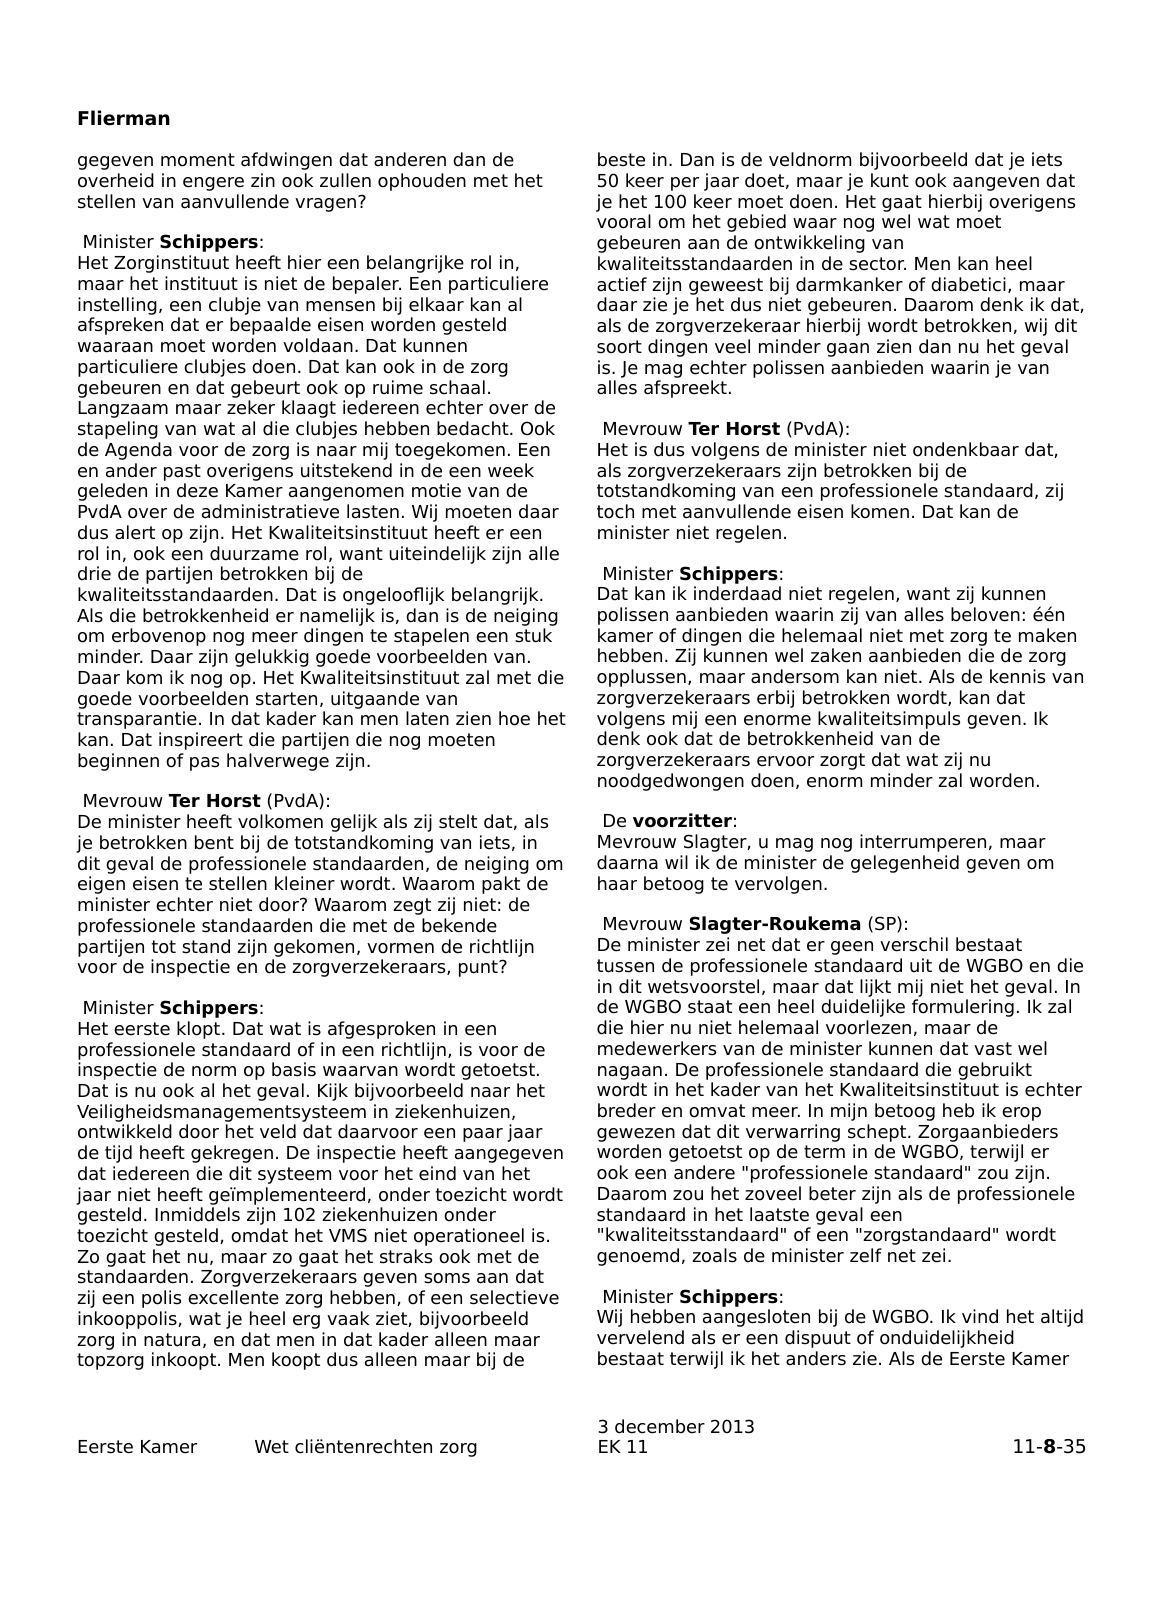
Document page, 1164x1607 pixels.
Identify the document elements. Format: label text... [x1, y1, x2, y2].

text Mevrouw Slagter-Roukema (SP): [596, 914, 1087, 935]
text gegeven moment afdwingen dat anderen dan de overheid in engere zin ook zullen ophouden met het stellen van aanvullende vragen? [77, 150, 567, 212]
text Dat kan ik inderdaad niet regelen, want zij kunnen polissen aanbieden waarin zij van alles beloven: één kamer of dingen die helemaal niet met zorg te maken hebben. Zij kunnen wel zaken aanbieden die de zorg opplussen, maar andersom kan niet. Als de kennis van zorgverzekeraars erbij betrokken wordt, kan dat volgens mij een enorme kwaliteitsimpuls geven. Ik denk ook dat de betrokkenheid van de zorgverzekeraars ervoor zorgt dat wat zij nu noodgedwongen doen, enorm minder zal worden. [596, 584, 1087, 791]
text Het eerste klopt. Dat wat is afgesproken in een professionele standaard of in een richtlijn, is voor de inspectie de norm op basis waarvan wordt getoetst. Dat is nu ook al het geval. Kijk bijvoorbeeld naar het Veiligheidsmanagementsysteem in ziekenhuizen, ontwikkeld door het veld dat daarvoor een paar jaar de tijd heeft gekregen. De inspectie heeft aangegeven dat iedereen die dit systeem voor het eind van het jaar niet heeft geïmplementeerd, onder toezicht wordt gesteld. Inmiddels zijn 102 ziekenhuizen onder toezicht gesteld, omdat het VMS niet operationeel is. Zo gaat het nu, maar zo gaat het straks ook met de standaarden. Zorgverzekeraars geven soms aan dat zij een polis excellente zorg hebben, of een selectieve inkooppolis, wat je heel erg vaak ziet, bijvoorbeeld zorg in natura, en dat men in dat kader alleen maar topzorg inkoopt. Men koopt dus alleen maar bij de [77, 1019, 567, 1371]
text Mevrouw Slagter, u mag nog interrumperen, maar daarna wil ik de minister de gelegenheid geven om haar betoog te vervolgen. [596, 832, 1087, 894]
text Wij hebben aangesloten bij de WGBO. Ik vind het altijd vervelend als er een dispuut of onduidelijkheid bestaat terwijl ik het anders zie. Als de Eerste Kamer [596, 1307, 1087, 1369]
text Mevrouw Ter Horst (PvdA): [77, 791, 567, 812]
text Het is dus volgens de minister niet ondenkbaar dat, als zorgverzekeraars zijn betrokken bij de totstandkoming van een professionele standaard, zij toch met aanvullende eisen komen. Dat kan de minister niet regelen. [596, 440, 1087, 543]
text Mevrouw Ter Horst (PvdA): [596, 419, 1087, 440]
text De voorzitter: [596, 811, 1087, 832]
text Minister Schippers: [77, 998, 567, 1019]
text Minister Schippers: [596, 1287, 1087, 1307]
text De minister heeft volkomen gelijk als zij stelt dat, als je betrokken bent bij de totstandkoming van iets, in dit geval de professionele standaarden, de neiging om eigen eisen te stellen kleiner wordt. Waarom pakt de minister echter niet door? Waarom zegt zij niet: de professionele standaarden die met de bekende partijen tot stand zijn gekomen, vormen de richtlijn voor de inspectie en de zorgverzekeraars, punt? [77, 812, 567, 978]
text Het Zorginstituut heeft hier een belangrijke rol in, maar het instituut is niet de bepaler. Een particuliere instelling, een clubje van mensen bij elkaar kan al afspreken dat er bepaalde eisen worden gesteld waaraan moet worden voldaan. Dat kunnen particuliere clubjes doen. Dat kan ook in de zorg gebeuren en dat gebeurt ook op ruime schaal. Langzaam maar zeker klaagt iedereen echter over de stapeling van wat al die clubjes hebben bedacht. Ook de Agenda voor de zorg is naar mij toegekomen. Een en ander past overigens uitstekend in de een week geleden in deze Kamer aangenomen motie van de PvdA over de administratieve lasten. Wij moeten daar dus alert op zijn. Het Kwaliteitsinstituut heeft er een rol in, ook een duurzame rol, want uiteindelijk zijn alle drie de partijen betrokken bij de kwaliteitsstandaarden. Dat is ongelooflijk belangrijk. Als die betrokkenheid er namelijk is, dan is de neiging om erbovenop nog meer dingen te stapelen een stuk minder. Daar zijn gelukkig goede voorbeelden van. Daar kom ik nog op. Het Kwaliteitsinstituut zal met die goede voorbeelden starten, uitgaande van transparantie. In dat kader kan men laten zien hoe het kan. Dat inspireert die partijen die nog moeten beginnen of pas halverwege zijn. [77, 253, 567, 771]
text De minister zei net dat er geen verschil bestaat tussen de professionele standaard uit de WGBO en die in dit wetsvoorstel, maar dat lijkt mij niet het geval. In de WGBO staat een heel duidelijke formulering. Ik zal die hier nu niet helemaal voorlezen, maar de medewerkers van de minister kunnen dat vast wel nagaan. De professionele standaard die gebruikt wordt in het kader van het Kwaliteitsinstituut is echter breder en omvat meer. In mijn betoog heb ik erop gewezen dat dit verwarring schept. Zorgaanbieders worden getoetst op de term in de WGBO, terwijl er ook een andere "professionele standaard" zou zijn. Daarom zou het zoveel beter zijn als de professionele standaard in het laatste geval een "kwaliteitsstandaard" of een "zorgstandaard" wordt genoemd, zoals de minister zelf net zei. [596, 935, 1087, 1267]
text Minister Schippers: [596, 563, 1087, 584]
text beste in. Dan is de veldnorm bijvoorbeeld dat je iets 50 keer per jaar doet, maar je kunt ook aangeven dat je het 100 keer moet doen. Het gaat hierbij overigens vooral om het gebied waar nog wel wat moet gebeuren aan de ontwikkeling van kwaliteitsstandaarden in de sector. Men kan heel actief zijn geweest bij darmkanker of diabetici, maar daar zie je het dus niet gebeuren. Daarom denk ik dat, als de zorgverzekeraar hierbij wordt betrokken, wij dit soort dingen veel minder gaan zien dan nu het geval is. Je mag echter polissen aanbieden waarin je van alles afspreekt. [596, 150, 1087, 399]
text Minister Schippers: [77, 232, 567, 253]
